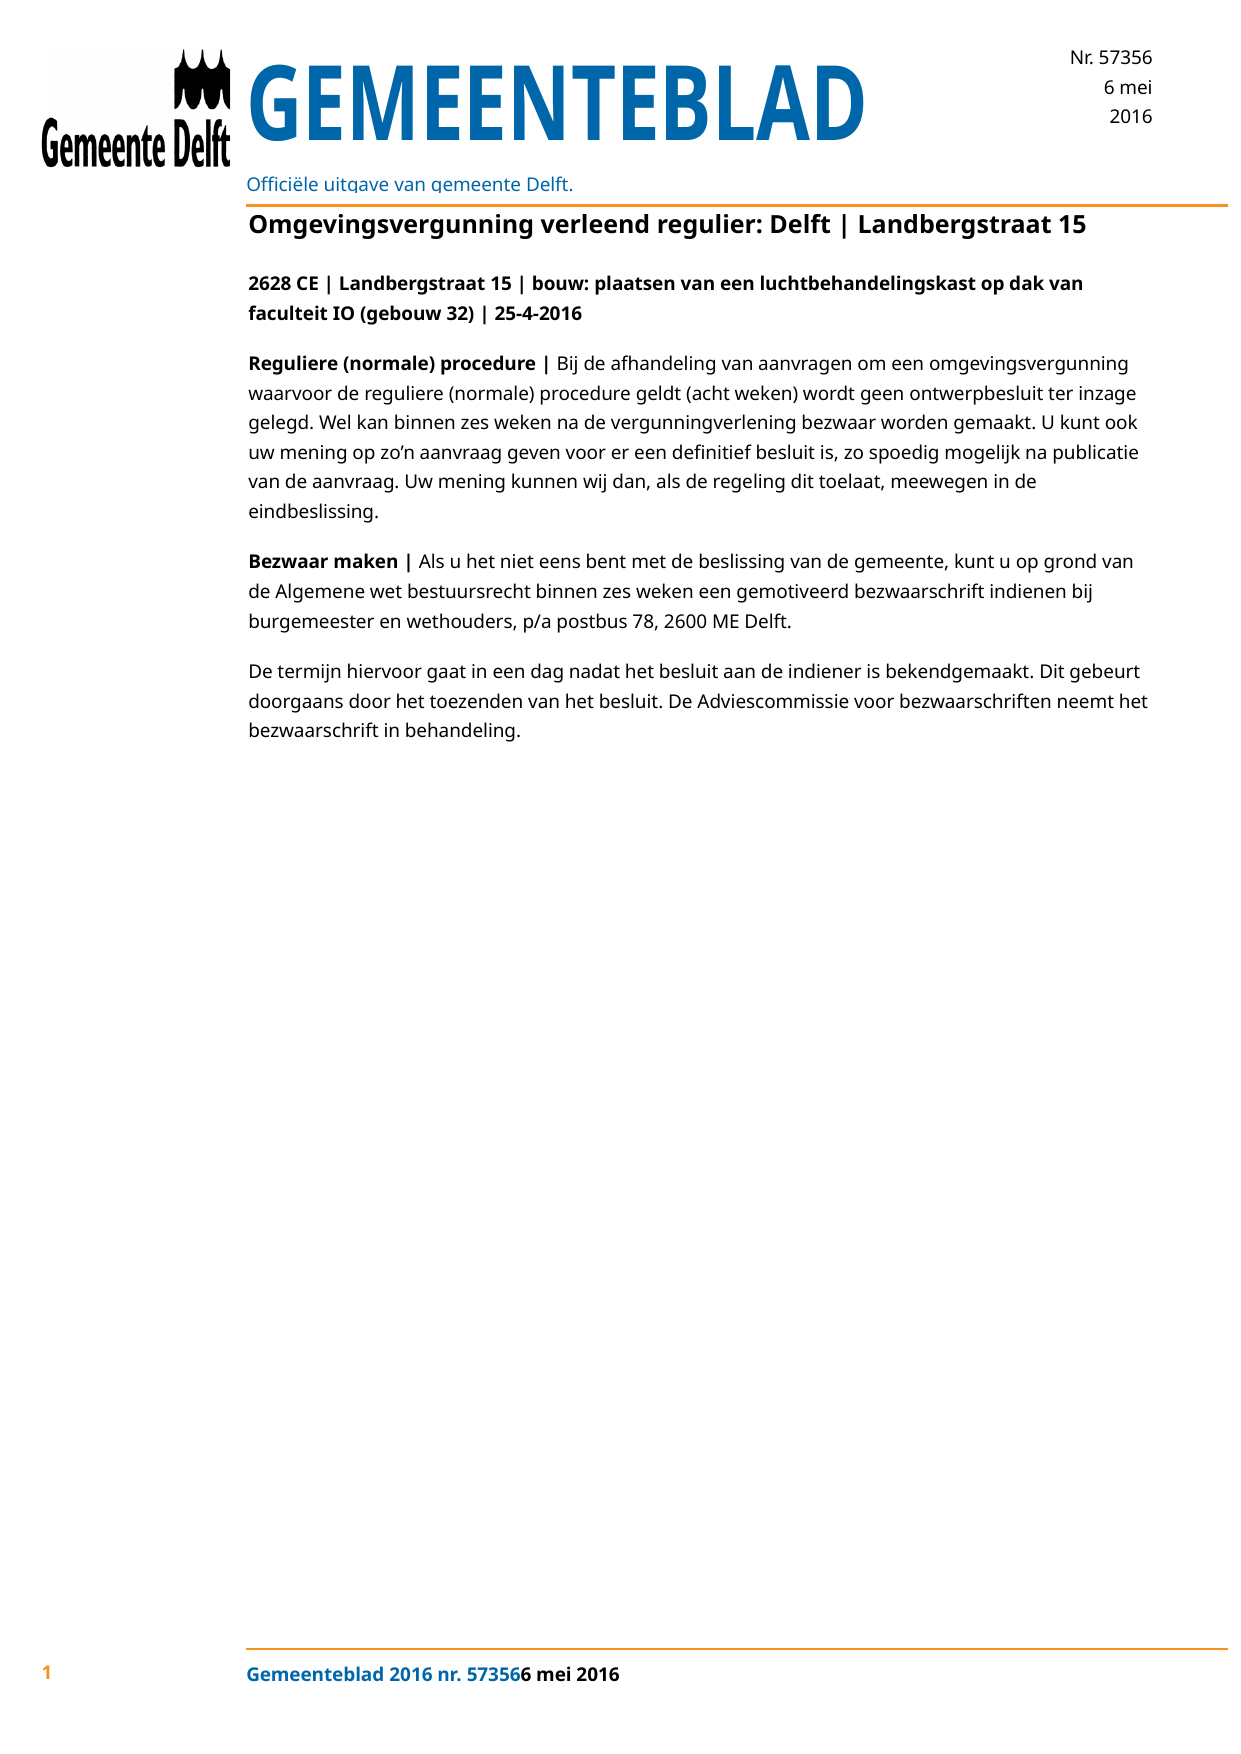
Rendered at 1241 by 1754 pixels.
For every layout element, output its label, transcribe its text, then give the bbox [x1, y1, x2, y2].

text Omgevingsvergunning verleend regulier: Delft | Landbergstraat 15 [248, 207, 1152, 241]
picture [41, 47, 231, 172]
text De termijn hiervoor gaat in een dag nadat het besluit aan de indiener is bekendgemaakt. Dit gebeurt doorgaans door het toezenden van het besluit. De Adviescommissie voor bezwaarschriften neemt het bezwaarschrift in behandeling. [248, 658, 1152, 743]
text Reguliere (normale) procedure | Bij de afhandeling van aanvragen om een omgevingsvergunning waarvoor de reguliere (normale) procedure geldt (acht weken) wordt geen ontwerpbesluit ter inzage gelegd. Wel kan binnen zes weken na de vergunningverlening bezwaar worden gemaakt. U kunt ook uw mening op zo’n aanvraag geven voor er een definitief besluit is, zo spoedig mogelijk na publicatie van de aanvraag. Uw mening kunnen wij dan, als de regeling dit toelaat, meewegen in de eindbeslissing. [248, 350, 1152, 524]
text 2628 CE | Landbergstraat 15 | bouw: plaatsen van een luchtbehandelingskast op dak van faculteit IO (gebouw 32) | 25-4-2016 [248, 270, 1152, 326]
text Bezwaar maken | Als u het niet eens bent met de beslissing van de gemeente, kunt u op grond van de Algemene wet bestuursrecht binnen zes weken een gemotiveerd bezwaarschrift indienen bij burgemeester en wethouders, p/a postbus 78, 2600 ME Delft. [248, 549, 1152, 633]
